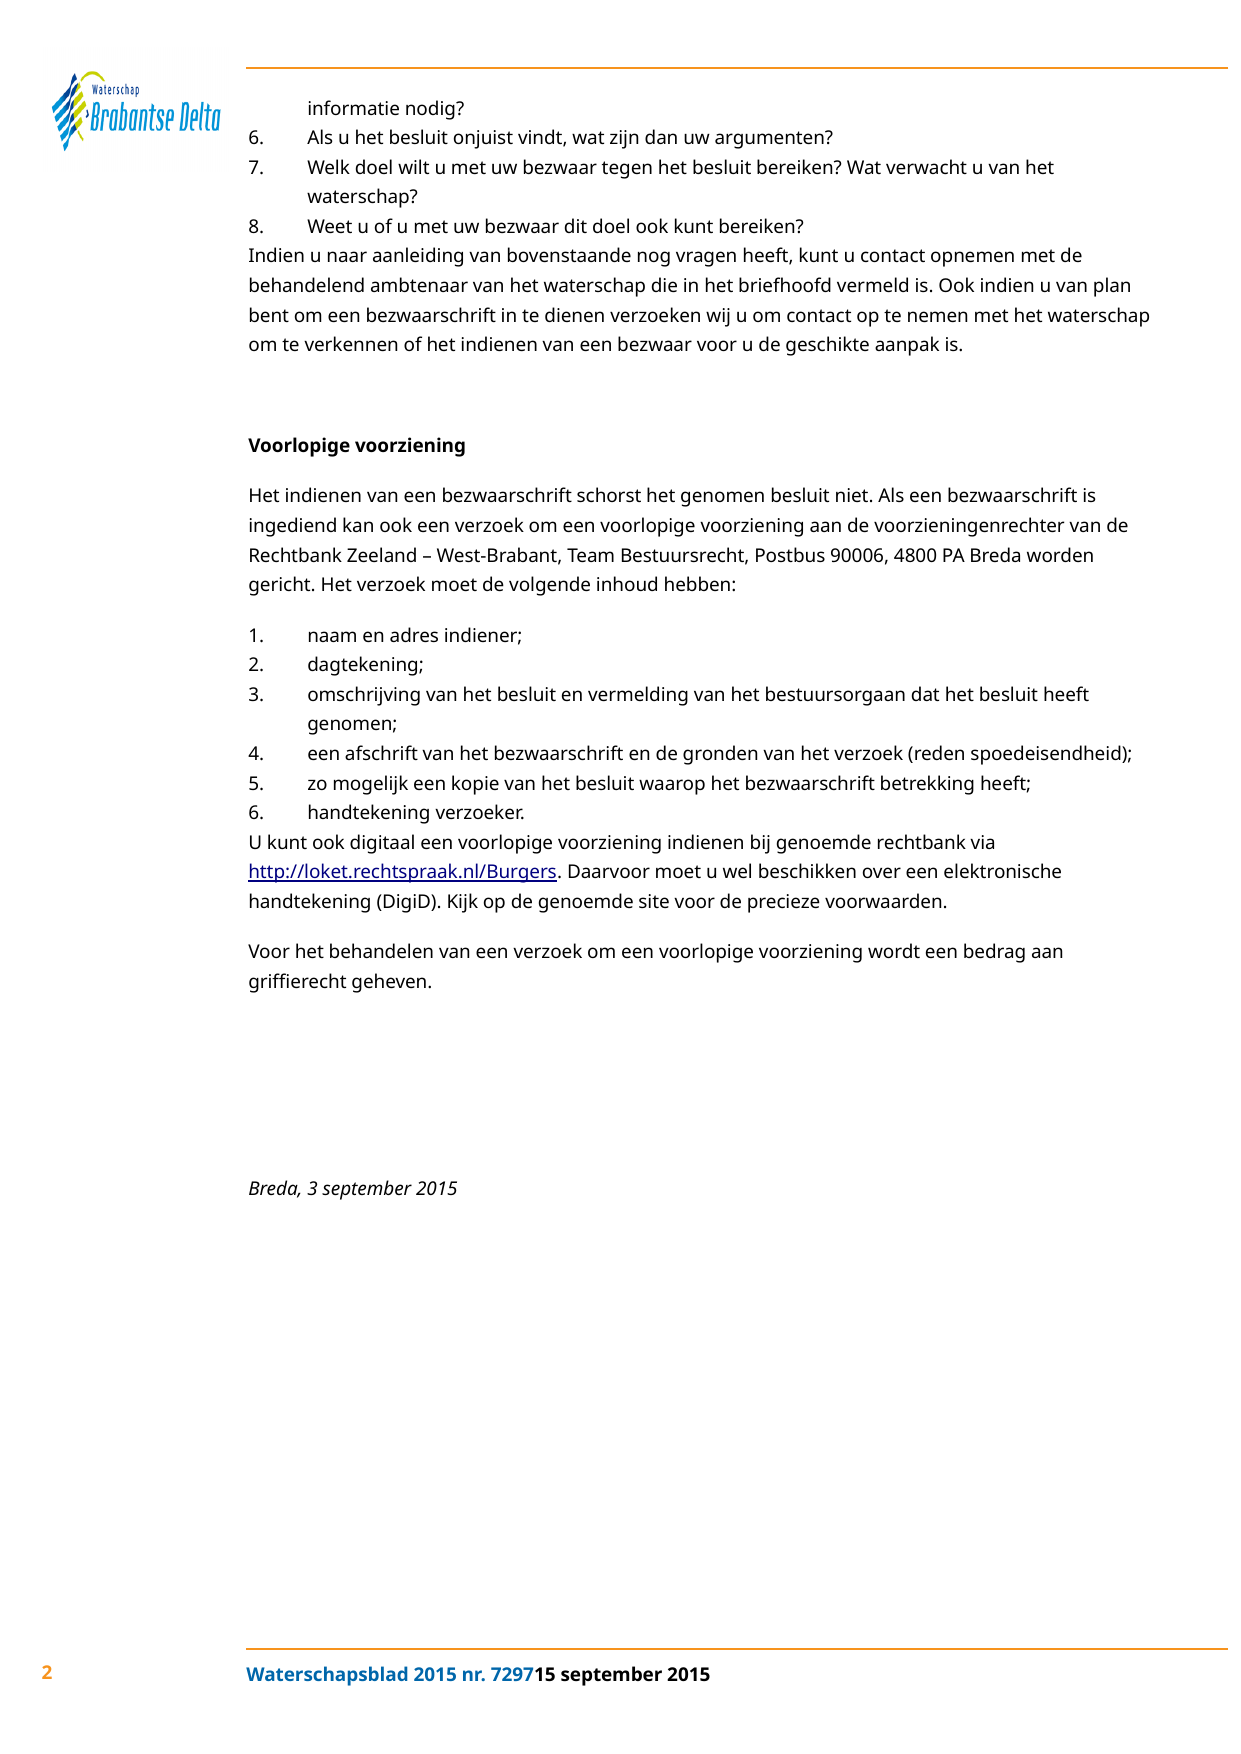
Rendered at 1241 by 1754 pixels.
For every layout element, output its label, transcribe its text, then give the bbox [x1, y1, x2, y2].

list dagtekening; [248, 651, 1152, 677]
text Breda, 3 september 2015 [248, 1175, 1152, 1200]
picture [41, 47, 231, 172]
list Als u het besluit onjuist vindt, wat zijn dan uw argumenten? [248, 124, 1152, 150]
list naam en adres indiener; [248, 622, 1152, 648]
list handtekening verzoeker. [248, 799, 1152, 825]
text U kunt ook digitaal een voorlopige voorziening indienen bij genoemde rechtbank via http://loket.rechtspraak.nl/Burgers. Daarvoor moet u wel beschikken over een elektronische handtekening (DigiD). Kijk op de genoemde site voor de precieze voorwaarden. [248, 829, 1152, 914]
text Het indienen van een bezwaarschrift schorst het genomen besluit niet. Als een bezwaarschrift is ingediend kan ook een verzoek om een voorlopige voorziening aan de voorzieningenrechter van de Rechtbank Zeeland – West-Brabant, Team Bestuursrecht, Postbus 90006, 4800 PA Breda worden gericht. Het verzoek moet de volgende inhoud hebben: [248, 483, 1152, 597]
list Welk doel wilt u met uw bezwaar tegen het besluit bereiken? Wat verwacht u van het waterschap? [248, 154, 1152, 209]
text Voor het behandelen van een verzoek om een voorlopige voorziening wordt een bedrag aan griffierecht geheven. [248, 938, 1152, 994]
list een afschrift van het bezwaarschrift en de gronden van het verzoek (reden spoedeisendheid); [248, 740, 1152, 766]
text Voorlopige voorziening [248, 432, 1152, 458]
text Indien u naar aanleiding van bovenstaande nog vragen heeft, kunt u contact opnemen met de behandelend ambtenaar van het waterschap die in het briefhoofd vermeld is. Ook indien u van plan bent om een bezwaarschrift in te dienen verzoeken wij u om contact op te nemen met het waterschap om te verkennen of het indienen van een bezwaar voor u de geschikte aanpak is. [248, 243, 1152, 357]
list Weet u of u met uw bezwaar dit doel ook kunt bereiken? [248, 213, 1152, 239]
list zo mogelijk een kopie van het besluit waarop het bezwaarschrift betrekking heeft; [248, 770, 1152, 796]
list omschrijving van het besluit en vermelding van het bestuursorgaan dat het besluit heeft genomen; [248, 681, 1152, 736]
list informatie nodig? [248, 95, 1152, 121]
